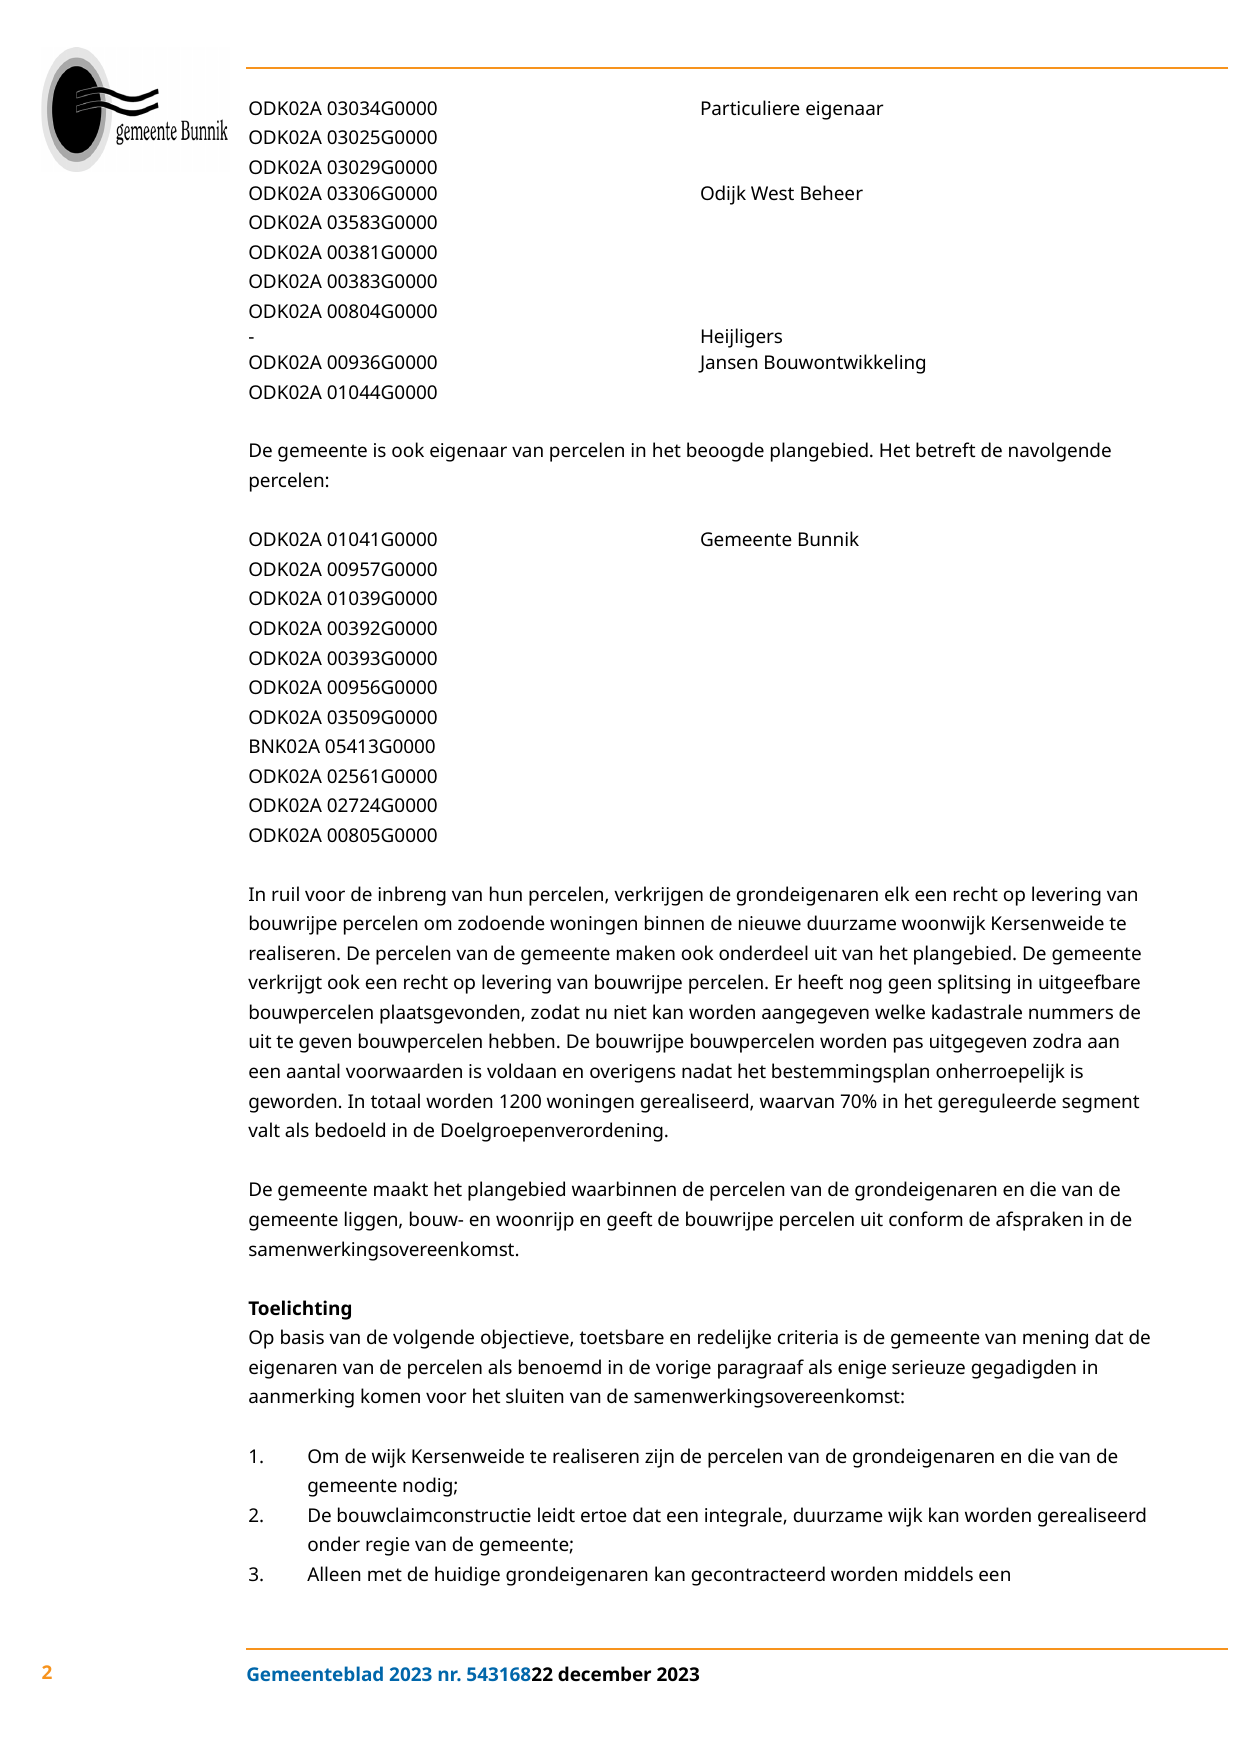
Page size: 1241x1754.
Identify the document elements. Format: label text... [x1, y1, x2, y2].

list De bouwclaimconstructie leidt ertoe dat een integrale, duurzame wijk kan worden gerealiseerd onder regie van de gemeente; [248, 1502, 1152, 1557]
table_cell ODK02A 03034G0000 ODK02A 03025G0000 ODK02A 03029G0000 [248, 95, 700, 180]
table_cell Odijk West Beheer [700, 180, 1152, 324]
table_header ODK02A 01041G0000 ODK02A 00957G0000 ODK02A 01039G0000 ODK02A 00392G0000 ODK02A 00393G0000 ODK02A 00956G0000 ODK02A 03509G0000 BNK02A 05413G0000 ODK02A 02561G0000 ODK02A 02724G0000 ODK02A 00805G0000 [248, 526, 700, 848]
table_header Gemeente Bunnik [700, 526, 1152, 848]
text Toelichting [248, 1295, 1152, 1321]
table_cell - [248, 324, 700, 349]
text De gemeente maakt het plangebied waarbinnen de percelen van de grondeigenaren en die van de gemeente liggen, bouw- en woonrijp en geeft de bouwrijpe percelen uit conform de afspraken in de samenwerkingsovereenkomst. [248, 1177, 1152, 1262]
table_cell Particuliere eigenaar [700, 95, 1152, 180]
table_cell Heijligers [700, 324, 1152, 349]
picture [41, 47, 231, 172]
list Alleen met de huidige grondeigenaren kan gecontracteerd worden middels een [248, 1561, 1152, 1587]
text Op basis van de volgende objectieve, toetsbare en redelijke criteria is de gemeente van mening dat de eigenaren van de percelen als benoemd in de vorige paragraaf als enige serieuze gegadigden in aanmerking komen voor het sluiten van de samenwerkingsovereenkomst: [248, 1324, 1152, 1409]
table_cell Jansen Bouwontwikkeling [700, 350, 1152, 405]
table_cell ODK02A 03306G0000 ODK02A 03583G0000 ODK02A 00381G0000 ODK02A 00383G0000 ODK02A 00804G0000 [248, 180, 700, 324]
list Om de wijk Kersenweide te realiseren zijn de percelen van de grondeigenaren en die van de gemeente nodig; [248, 1443, 1152, 1498]
text In ruil voor de inbreng van hun percelen, verkrijgen de grondeigenaren elk een recht op levering van bouwrijpe percelen om zodoende woningen binnen de nieuwe duurzame woonwijk Kersenweide te realiseren. De percelen van de gemeente maken ook onderdeel uit van het plangebied. De gemeente verkrijgt ook een recht op levering van bouwrijpe percelen. Er heeft nog geen splitsing in uitgeefbare bouwpercelen plaatsgevonden, zodat nu niet kan worden aangegeven welke kadastrale nummers de uit te geven bouwpercelen hebben. De bouwrijpe bouwpercelen worden pas uitgegeven zodra aan een aantal voorwaarden is voldaan en overigens nadat het bestemmingsplan onherroepelijk is geworden. In totaal worden 1200 woningen gerealiseerd, waarvan 70% in het gereguleerde segment valt als bedoeld in de Doelgroepenverordening. [248, 881, 1152, 1143]
table_cell ODK02A 00936G0000 ODK02A 01044G0000 [248, 350, 700, 405]
text De gemeente is ook eigenaar van percelen in het beoogde plangebied. Het betreft de navolgende percelen: [248, 438, 1152, 493]
